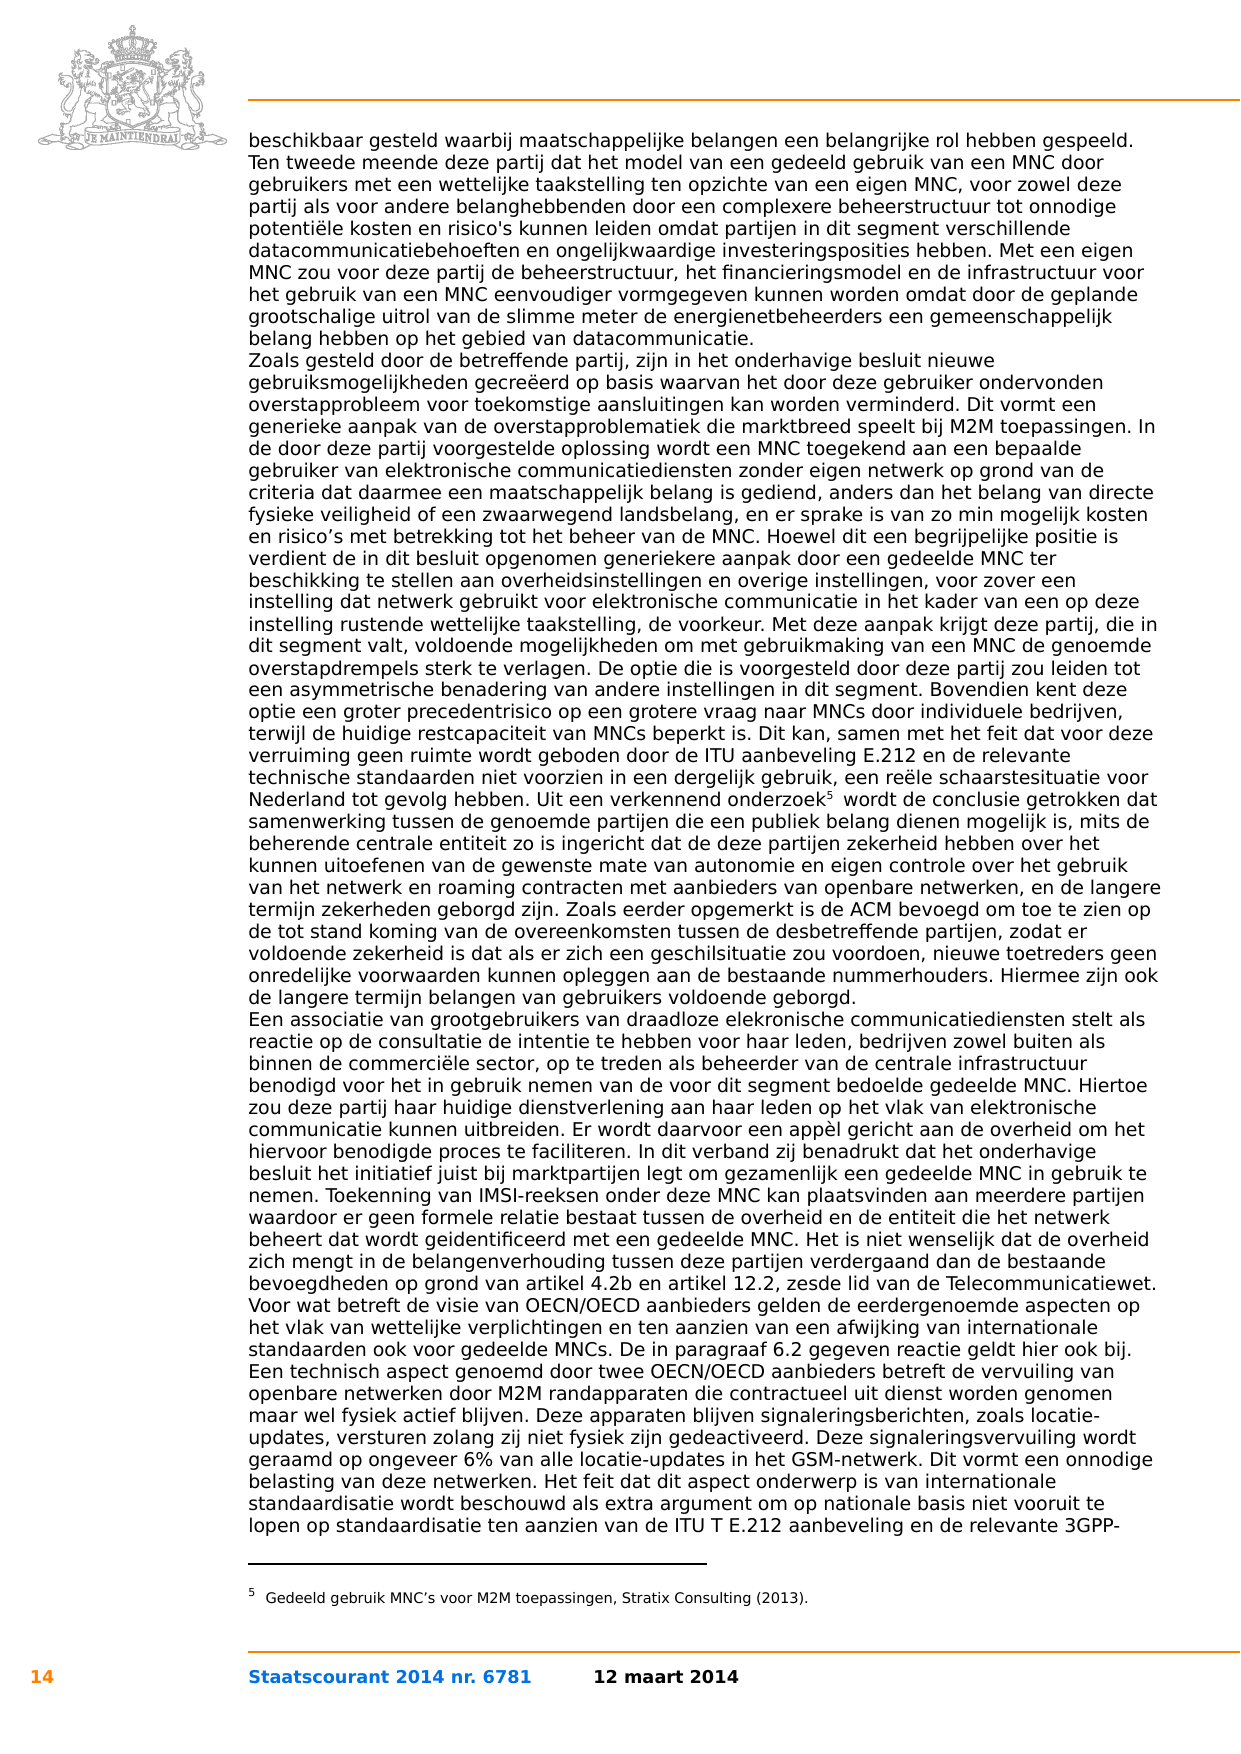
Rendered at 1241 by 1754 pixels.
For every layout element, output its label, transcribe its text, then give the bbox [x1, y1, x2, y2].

picture [38, 25, 227, 150]
text Gedeeld gebruik MNC’s voor M2M toepassingen, Stratix Consulting (2013). [248, 1586, 1163, 1608]
text beschikbaar gesteld waarbij maatschappelijke belangen een belangrijke rol hebben gespeeld. Ten tweede meende deze partij dat het model van een gedeeld gebruik van een MNC door gebruikers met een wettelijke taakstelling ten opzichte van een eigen MNC, voor zowel deze partij als voor andere belanghebbenden door een complexere beheerstructuur tot onnodige potentiële kosten en risico's kunnen leiden omdat partijen in dit segment verschillende datacommunicatiebehoeften en ongelijkwaardige investeringsposities hebben. Met een eigen MNC zou voor deze partij de beheerstructuur, het financieringsmodel en de infrastructuur voor het gebruik van een MNC eenvoudiger vormgegeven kunnen worden omdat door de geplande grootschalige uitrol van de slimme meter de energienetbeheerders een gemeenschappelijk belang hebben op het gebied van datacommunicatie. [248, 130, 1163, 350]
text Voor wat betreft de visie van OECN/OECD aanbieders gelden de eerdergenoemde aspecten op het vlak van wettelijke verplichtingen en ten aanzien van een afwijking van internationale standaarden ook voor gedeelde MNCs. De in paragraaf 6.2 gegeven reactie geldt hier ook bij. [248, 1295, 1163, 1361]
text Een associatie van grootgebruikers van draadloze elekronische communicatiediensten stelt als reactie op de consultatie de intentie te hebben voor haar leden, bedrijven zowel buiten als binnen de commerciële sector, op te treden als beheerder van de centrale infrastructuur benodigd voor het in gebruik nemen van de voor dit segment bedoelde gedeelde MNC. Hiertoe zou deze partij haar huidige dienstverlening aan haar leden op het vlak van elektronische communicatie kunnen uitbreiden. Er wordt daarvoor een appèl gericht aan de overheid om het hiervoor benodigde proces te faciliteren. In dit verband zij benadrukt dat het onderhavige besluit het initiatief juist bij marktpartijen legt om gezamenlijk een gedeelde MNC in gebruik te nemen. Toekenning van IMSI-reeksen onder deze MNC kan plaatsvinden aan meerdere partijen waardoor er geen formele relatie bestaat tussen de overheid en de entiteit die het netwerk beheert dat wordt geidentificeerd met een gedeelde MNC. Het is niet wenselijk dat de overheid zich mengt in de belangenverhouding tussen deze partijen verdergaand dan de bestaande bevoegdheden op grond van artikel 4.2b en artikel 12.2, zesde lid van de Telecommunicatiewet. [248, 1009, 1163, 1295]
text Zoals gesteld door de betreffende partij, zijn in het onderhavige besluit nieuwe gebruiksmogelijkheden gecreëerd op basis waarvan het door deze gebruiker ondervonden overstapprobleem voor toekomstige aansluitingen kan worden verminderd. Dit vormt een generieke aanpak van de overstapproblematiek die marktbreed speelt bij M2M toepassingen. In de door deze partij voorgestelde oplossing wordt een MNC toegekend aan een bepaalde gebruiker van elektronische communicatiediensten zonder eigen netwerk op grond van de criteria dat daarmee een maatschappelijk belang is gediend, anders dan het belang van directe fysieke veiligheid of een zwaarwegend landsbelang, en er sprake is van zo min mogelijk kosten en risico’s met betrekking tot het beheer van de MNC. Hoewel dit een begrijpelijke positie is verdient de in dit besluit opgenomen generiekere aanpak door een gedeelde MNC ter beschikking te stellen aan overheidsinstellingen en overige instellingen, voor zover een instelling dat netwerk gebruikt voor elektronische communicatie in het kader van een op deze instelling rustende wettelijke taakstelling, de voorkeur. Met deze aanpak krijgt deze partij, die in dit segment valt, voldoende mogelijkheden om met gebruikmaking van een MNC de genoemde overstapdrempels sterk te verlagen. De optie die is voorgesteld door deze partij zou leiden tot een asymmetrische benadering van andere instellingen in dit segment. Bovendien kent deze optie een groter precedentrisico op een grotere vraag naar MNCs door individuele bedrijven, terwijl de huidige restcapaciteit van MNCs beperkt is. Dit kan, samen met het feit dat voor deze verruiming geen ruimte wordt geboden door de ITU aanbeveling E.212 en de relevante technische standaarden niet voorzien in een dergelijk gebruik, een reële schaarstesituatie voor Nederland tot gevolg hebben. Uit een verkennend onderzoek wordt de conclusie getrokken dat samenwerking tussen de genoemde partijen die een publiek belang dienen mogelijk is, mits de beherende centrale entiteit zo is ingericht dat de deze partijen zekerheid hebben over het kunnen uitoefenen van de gewenste mate van autonomie en eigen controle over het gebruik van het netwerk en roaming contracten met aanbieders van openbare netwerken, en de langere termijn zekerheden geborgd zijn. Zoals eerder opgemerkt is de ACM bevoegd om toe te zien op de tot stand koming van de overeenkomsten tussen de desbetreffende partijen, zodat er voldoende zekerheid is dat als er zich een geschilsituatie zou voordoen, nieuwe toetreders geen onredelijke voorwaarden kunnen opleggen aan de bestaande nummerhouders. Hiermee zijn ook de langere termijn belangen van gebruikers voldoende geborgd. [248, 350, 1163, 1009]
text Een technisch aspect genoemd door twee OECN/OECD aanbieders betreft de vervuiling van openbare netwerken door M2M randapparaten die contractueel uit dienst worden genomen maar wel fysiek actief blijven. Deze apparaten blijven signaleringsberichten, zoals locatie-updates, versturen zolang zij niet fysiek zijn gedeactiveerd. Deze signaleringsvervuiling wordt geraamd op ongeveer 6% van alle locatie-updates in het GSM-netwerk. Dit vormt een onnodige belasting van deze netwerken. Het feit dat dit aspect onderwerp is van internationale standaardisatie wordt beschouwd als extra argument om op nationale basis niet vooruit te lopen op standaardisatie ten aanzien van de ITU T E.212 aanbeveling en de relevante 3GPP- [248, 1361, 1163, 1537]
